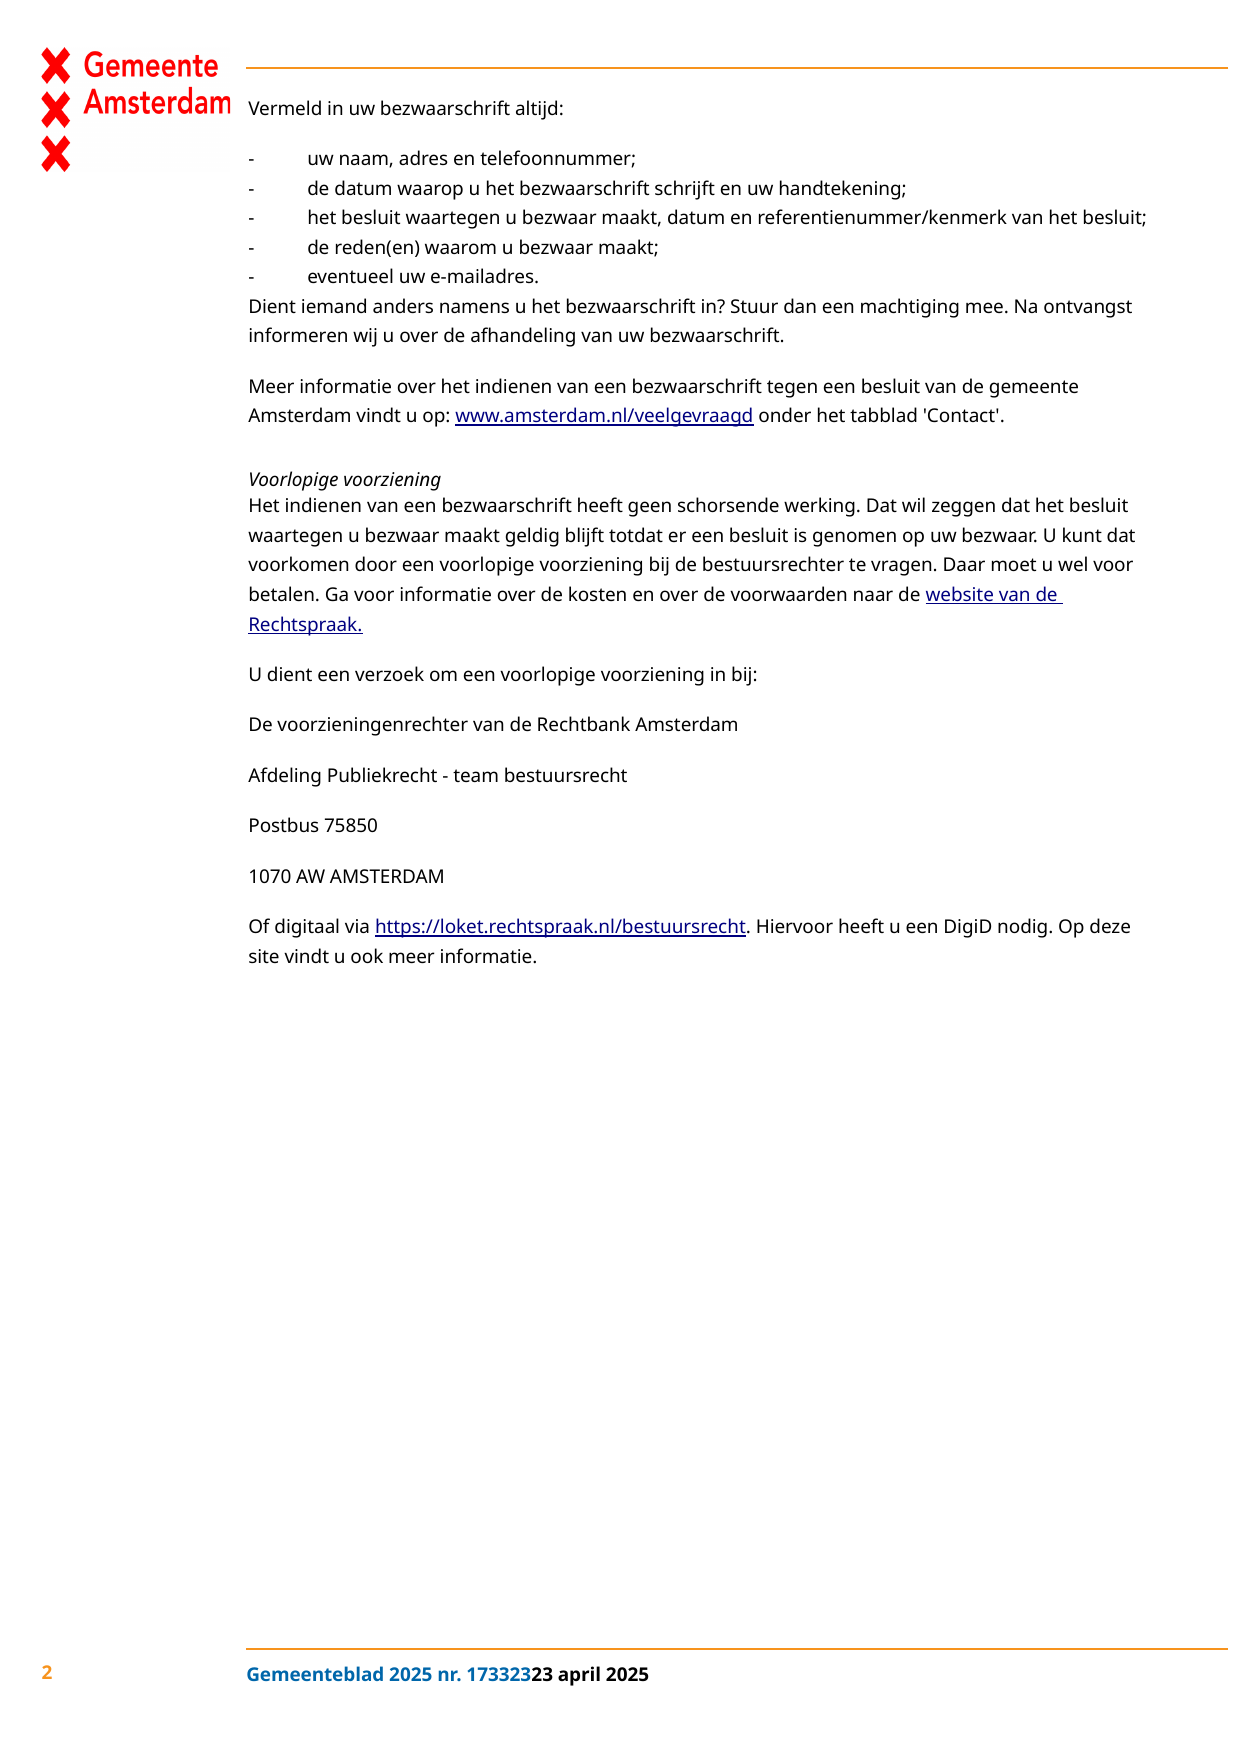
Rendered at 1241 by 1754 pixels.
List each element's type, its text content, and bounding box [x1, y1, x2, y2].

text Postbus 75850 [248, 812, 1152, 838]
text 1070 AW AMSTERDAM [248, 863, 1152, 888]
text Voorlopige voorziening [248, 467, 1152, 492]
text De voorzieningenrechter van de Rechtbank Amsterdam [248, 712, 1152, 737]
text Afdeling Publiekrecht - team bestuursrecht [248, 762, 1152, 788]
text Meer informatie over het indienen van een bezwaarschrift tegen een besluit van de gemeente Amsterdam vindt u op: www.amsterdam.nl/veelgevraagd onder het tabblad 'Contact'. [248, 373, 1152, 428]
list uw naam, adres en telefoonnummer; [248, 145, 1152, 171]
text Vermeld in uw bezwaarschrift altijd: [248, 95, 1152, 121]
text Of digitaal via https://loket.rechtspraak.nl/bestuursrecht. Hiervoor heeft u een DigiD nodig. Op deze site vindt u ook meer informatie. [248, 913, 1152, 968]
picture [41, 47, 231, 172]
text U dient een verzoek om een voorlopige voorziening in bij: [248, 661, 1152, 687]
list het besluit waartegen u bezwaar maakt, datum en referentienummer/kenmerk van het besluit; [248, 204, 1152, 230]
text Dient iemand anders namens u het bezwaarschrift in? Stuur dan een machtiging mee. Na ontvangst informeren wij u over de afhandeling van uw bezwaarschrift. [248, 293, 1152, 348]
text Het indienen van een bezwaarschrift heeft geen schorsende werking. Dat wil zeggen dat het besluit waartegen u bezwaar maakt geldig blijft totdat er een besluit is genomen op uw bezwaar. U kunt dat voorkomen door een voorlopige voorziening bij de bestuursrechter te vragen. Daar moet u wel voor betalen. Ga voor informatie over de kosten en over de voorwaarden naar de website van de Rechtspraak. [248, 492, 1152, 636]
list eventueel uw e-mailadres. [248, 263, 1152, 289]
list de reden(en) waarom u bezwaar maakt; [248, 234, 1152, 260]
list de datum waarop u het bezwaarschrift schrijft en uw handtekening; [248, 175, 1152, 201]
